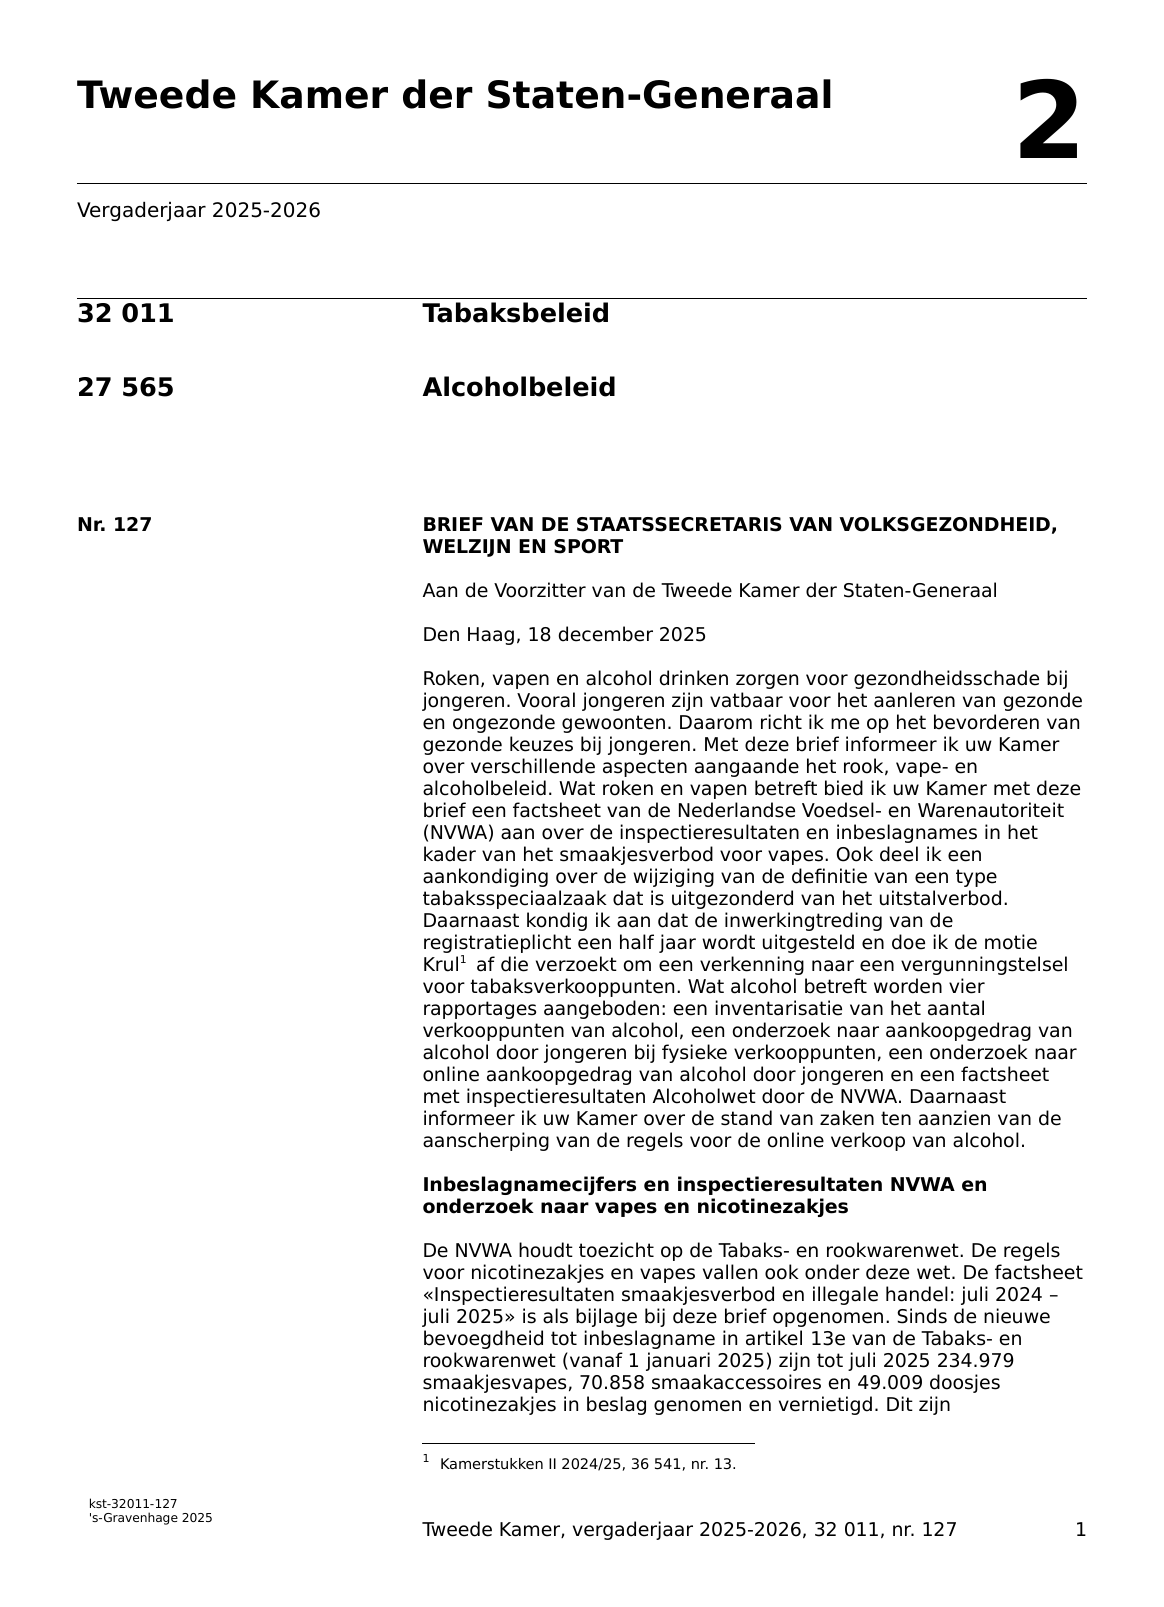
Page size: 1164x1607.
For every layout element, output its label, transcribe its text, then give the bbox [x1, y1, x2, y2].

table_header Tweede Kamer der Staten-Generaal [77, 59, 886, 183]
subtitle Inbeslagnamecijfers en inspectieresultaten NVWA en onderzoek naar vapes en nicotinezakjes [422, 1174, 1087, 1218]
text Aan de Voorzitter van de Tweede Kamer der Staten-Generaal [422, 580, 1087, 602]
text Den Haag, 18 december 2025 [422, 624, 1087, 646]
subtitle 27 565 Alcoholbeleid [77, 373, 1087, 403]
text De NVWA houdt toezicht op de Tabaks- en rookwarenwet. De regels voor nicotinezakjes en vapes vallen ook onder deze wet. De factsheet «Inspectieresultaten smaakjesverbod en illegale handel: juli 2024 – juli 2025» is als bijlage bij deze brief opgenomen. Sinds de nieuwe bevoegdheid tot inbeslagname in artikel 13e van de Tabaks- en rookwarenwet (vanaf 1 januari 2025) zijn tot juli 2025 234.979 smaakjesvapes, 70.858 smaakaccessoires en 49.009 doosjes nicotinezakjes in beslag genomen en vernietigd. Dit zijn [422, 1240, 1087, 1416]
text Roken, vapen en alcohol drinken zorgen voor gezondheidsschade bij jongeren. Vooral jongeren zijn vatbaar voor het aanleren van gezonde en ongezonde gewoonten. Daarom richt ik me op het bevorderen van gezonde keuzes bij jongeren. Met deze brief informeer ik uw Kamer over verschillende aspecten aangaande het rook, vape- en alcoholbeleid. Wat roken en vapen betreft bied ik uw Kamer met deze brief een factsheet van de Nederlandse Voedsel- en Warenautoriteit (NVWA) aan over de inspectieresultaten en inbeslagnames in het kader van het smaakjesverbod voor vapes. Ook deel ik een aankondiging over de wijziging van de definitie van een type tabaksspeciaalzaak dat is uitgezonderd van het uitstalverbod. Daarnaast kondig ik aan dat de inwerkingtreding van de registratieplicht een half jaar wordt uitgesteld en doe ik de motie Krul af die verzoekt om een verkenning naar een vergunningstelsel voor tabaksverkooppunten. Wat alcohol betreft worden vier rapportages aangeboden: een inventarisatie van het aantal verkooppunten van alcohol, een onderzoek naar aankoopgedrag van alcohol door jongeren bij fysieke verkooppunten, een onderzoek naar online aankoopgedrag van alcohol door jongeren en een factsheet met inspectieresultaten Alcoholwet door de NVWA. Daarnaast informeer ik uw Kamer over de stand van zaken ten aanzien van de aanscherping van de regels voor de online verkoop van alcohol. [422, 668, 1087, 1152]
table_cell Vergaderjaar 2025-2026 [77, 184, 1087, 298]
subtitle Nr. 127 BRIEF VAN DE STAATSSECRETARIS VAN VOLKSGEZONDHEID, WELZIJN EN SPORT [77, 514, 1087, 558]
text Kamerstukken II 2024/25, 36 541, nr. 13. [422, 1452, 1087, 1474]
table_header 2 [886, 59, 1087, 183]
text 's-Gravenhage 2025 [88, 1511, 323, 1525]
text kst-32011-127 [88, 1497, 323, 1511]
subtitle 32 011 Tabaksbeleid [77, 299, 1087, 329]
